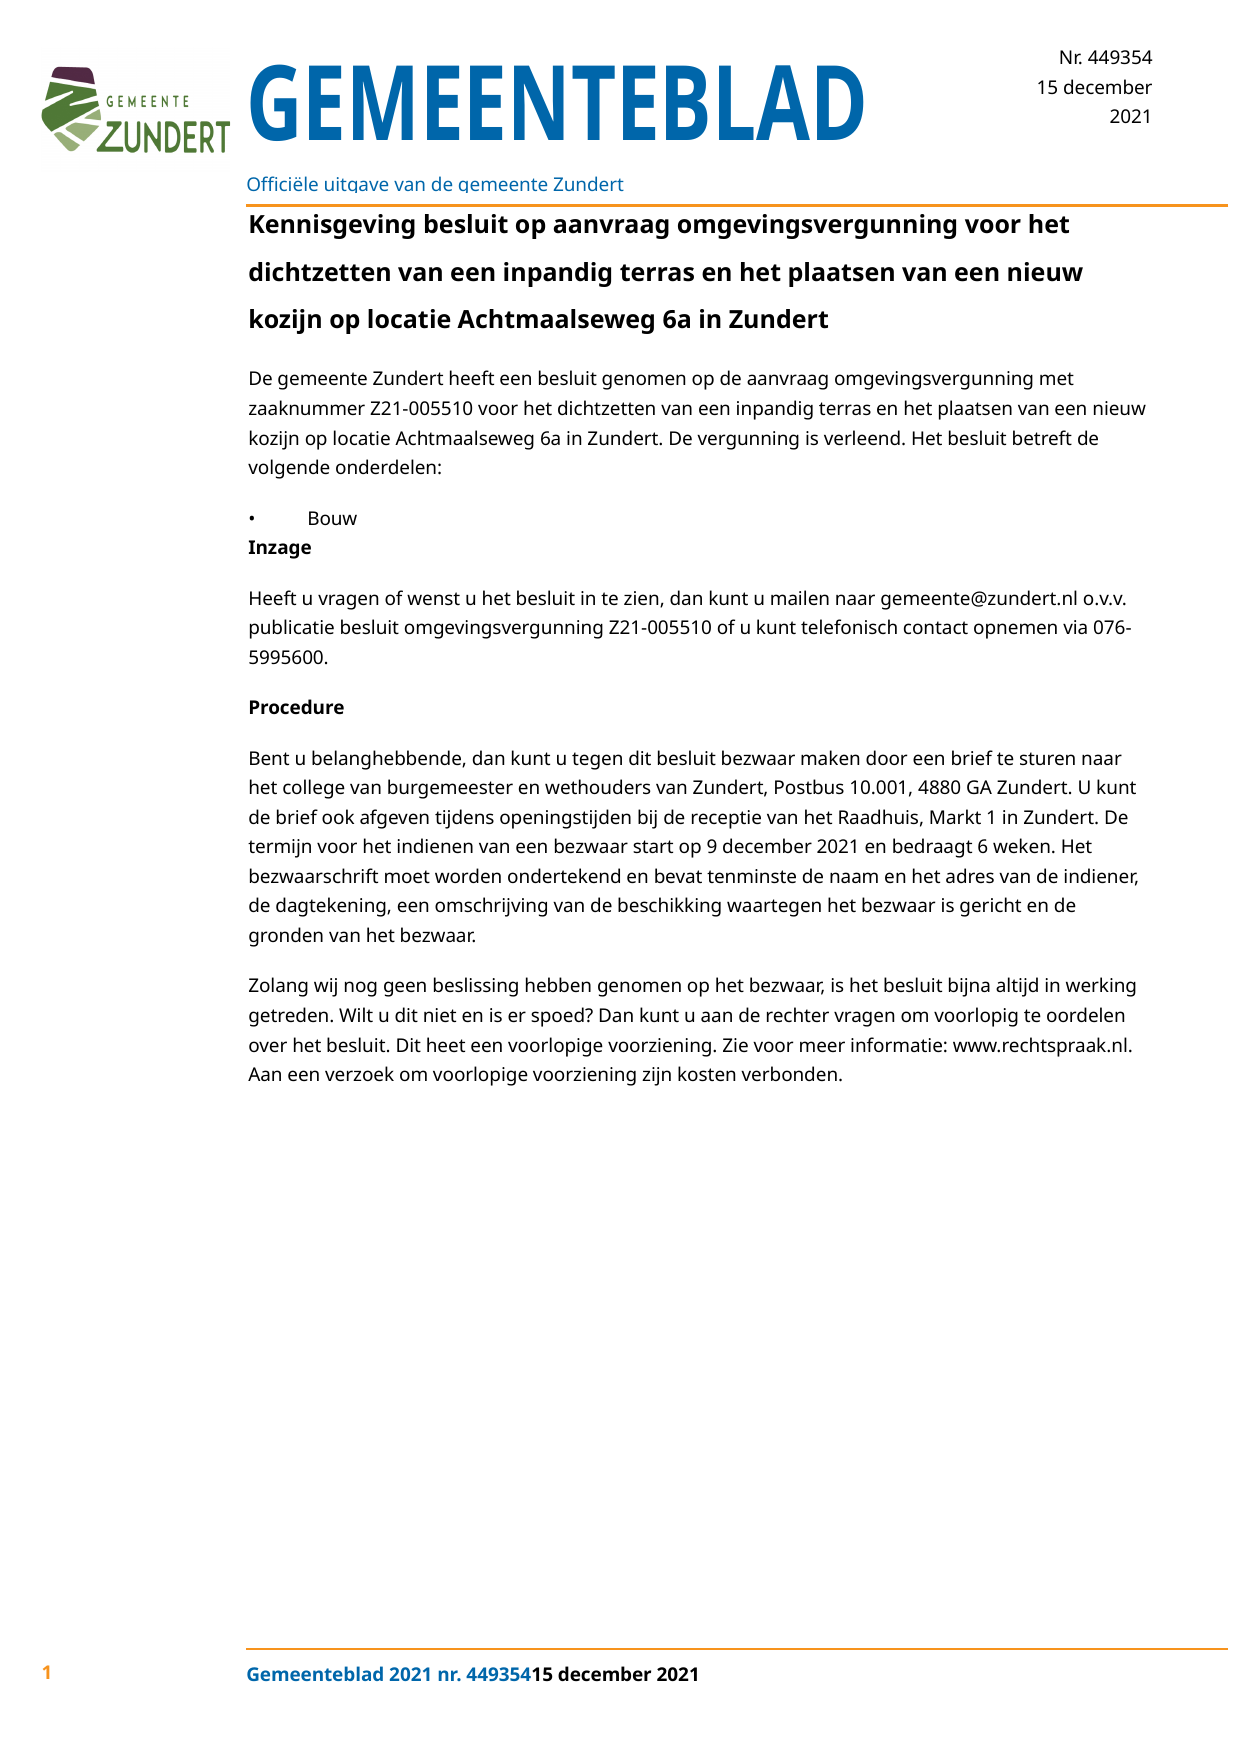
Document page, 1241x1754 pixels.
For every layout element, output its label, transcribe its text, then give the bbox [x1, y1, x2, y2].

text De gemeente Zundert heeft een besluit genomen op de aanvraag omgevingsvergunning met zaaknummer Z21-005510 voor het dichtzetten van een inpandig terras en het plaatsen van een nieuw kozijn op locatie Achtmaalseweg 6a in Zundert. De vergunning is verleend. Het besluit betreft de volgende onderdelen: [248, 366, 1152, 480]
text Heeft u vragen of wenst u het besluit in te zien, dan kunt u mailen naar gemeente@zundert.nl o.v.v. publicatie besluit omgevingsvergunning Z21-005510 of u kunt telefonisch contact opnemen via 076-5995600. [248, 585, 1152, 669]
picture [41, 47, 231, 172]
text Inzage [248, 534, 1152, 560]
text Zolang wij nog geen beslissing hebben genomen op het bezwaar, is het besluit bijna altijd in werking getreden. Wilt u dit niet en is er spoed? Dan kunt u aan de rechter vragen om voorlopig te oordelen over het besluit. Dit heet een voorlopige voorziening. Zie voor meer informatie: www.rechtspraak.nl. Aan een verzoek om voorlopige voorziening zijn kosten verbonden. [248, 973, 1152, 1087]
text Procedure [248, 694, 1152, 720]
text Kennisgeving besluit op aanvraag omgevingsvergunning voor het dichtzetten van een inpandig terras en het plaatsen van een nieuw kozijn op locatie Achtmaalseweg 6a in Zundert [248, 207, 1152, 336]
text Bent u belanghebbende, dan kunt u tegen dit besluit bezwaar maken door een brief te sturen naar het college van burgemeester en wethouders van Zundert, Postbus 10.001, 4880 GA Zundert. U kunt de brief ook afgeven tijdens openingstijden bij de receptie van het Raadhuis, Markt 1 in Zundert. De termijn voor het indienen van een bezwaar start op 9 december 2021 en bedraagt 6 weken. Het bezwaarschrift moet worden ondertekend en bevat tenminste de naam en het adres van de indiener, de dagtekening, een omschrijving van de beschikking waartegen het bezwaar is gericht en de gronden van het bezwaar. [248, 745, 1152, 948]
list Bouw [248, 505, 1152, 530]
